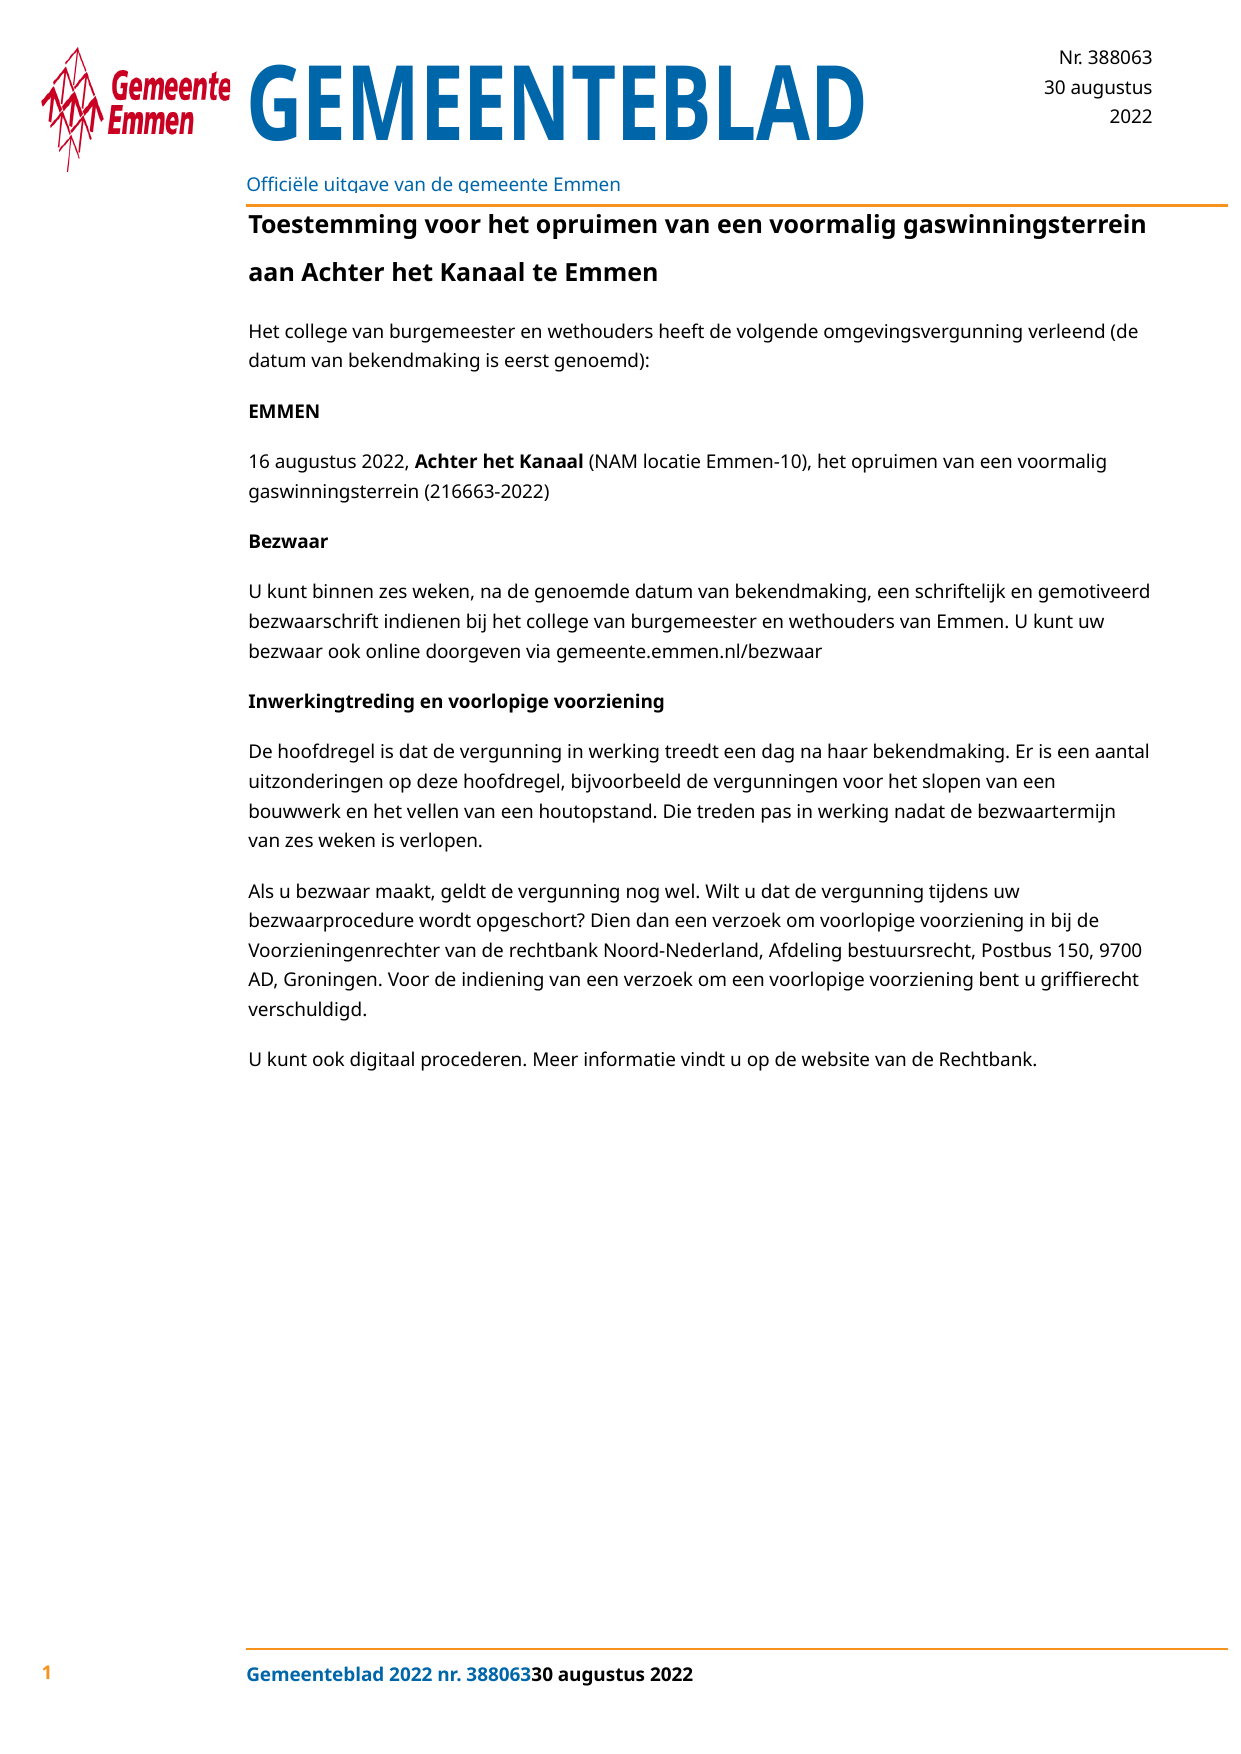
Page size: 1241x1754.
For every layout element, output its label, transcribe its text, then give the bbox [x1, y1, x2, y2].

text De hoofdregel is dat de vergunning in werking treedt een dag na haar bekendmaking. Er is een aantal uitzonderingen op deze hoofdregel, bijvoorbeeld de vergunningen voor het slopen van een bouwwerk en het vellen van een houtopstand. Die treden pas in werking nadat de bezwaartermijn van zes weken is verlopen. [248, 739, 1152, 853]
text Bezwaar [248, 528, 1152, 554]
text Als u bezwaar maakt, geldt de vergunning nog wel. Wilt u dat de vergunning tijdens uw bezwaarprocedure wordt opgeschort? Dien dan een verzoek om voorlopige voorziening in bij de Voorzieningenrechter van de rechtbank Noord-Nederland, Afdeling bestuursrecht, Postbus 150, 9700 AD, Groningen. Voor de indiening van een verzoek om een voorlopige voorziening bent u griffierecht verschuldigd. [248, 878, 1152, 1022]
text Inwerkingtreding en voorlopige voorziening [248, 688, 1152, 714]
text Toestemming voor het opruimen van een voormalig gaswinningsterrein aan Achter het Kanaal te Emmen [248, 207, 1152, 288]
picture [41, 47, 231, 172]
text 16 augustus 2022, Achter het Kanaal (NAM locatie Emmen-10), het opruimen van een voormalig gaswinningsterrein (216663-2022) [248, 448, 1152, 504]
text EMMEN [248, 398, 1152, 424]
text U kunt ook digitaal procederen. Meer informatie vindt u op de website van de Rechtbank. [248, 1047, 1152, 1072]
text Het college van burgemeester en wethouders heeft de volgende omgevingsvergunning verleend (de datum van bekendmaking is eerst genoemd): [248, 318, 1152, 373]
text U kunt binnen zes weken, na de genoemde datum van bekendmaking, een schriftelijk en gemotiveerd bezwaarschrift indienen bij het college van burgemeester en wethouders van Emmen. U kunt uw bezwaar ook online doorgeven via gemeente.emmen.nl/bezwaar [248, 579, 1152, 664]
